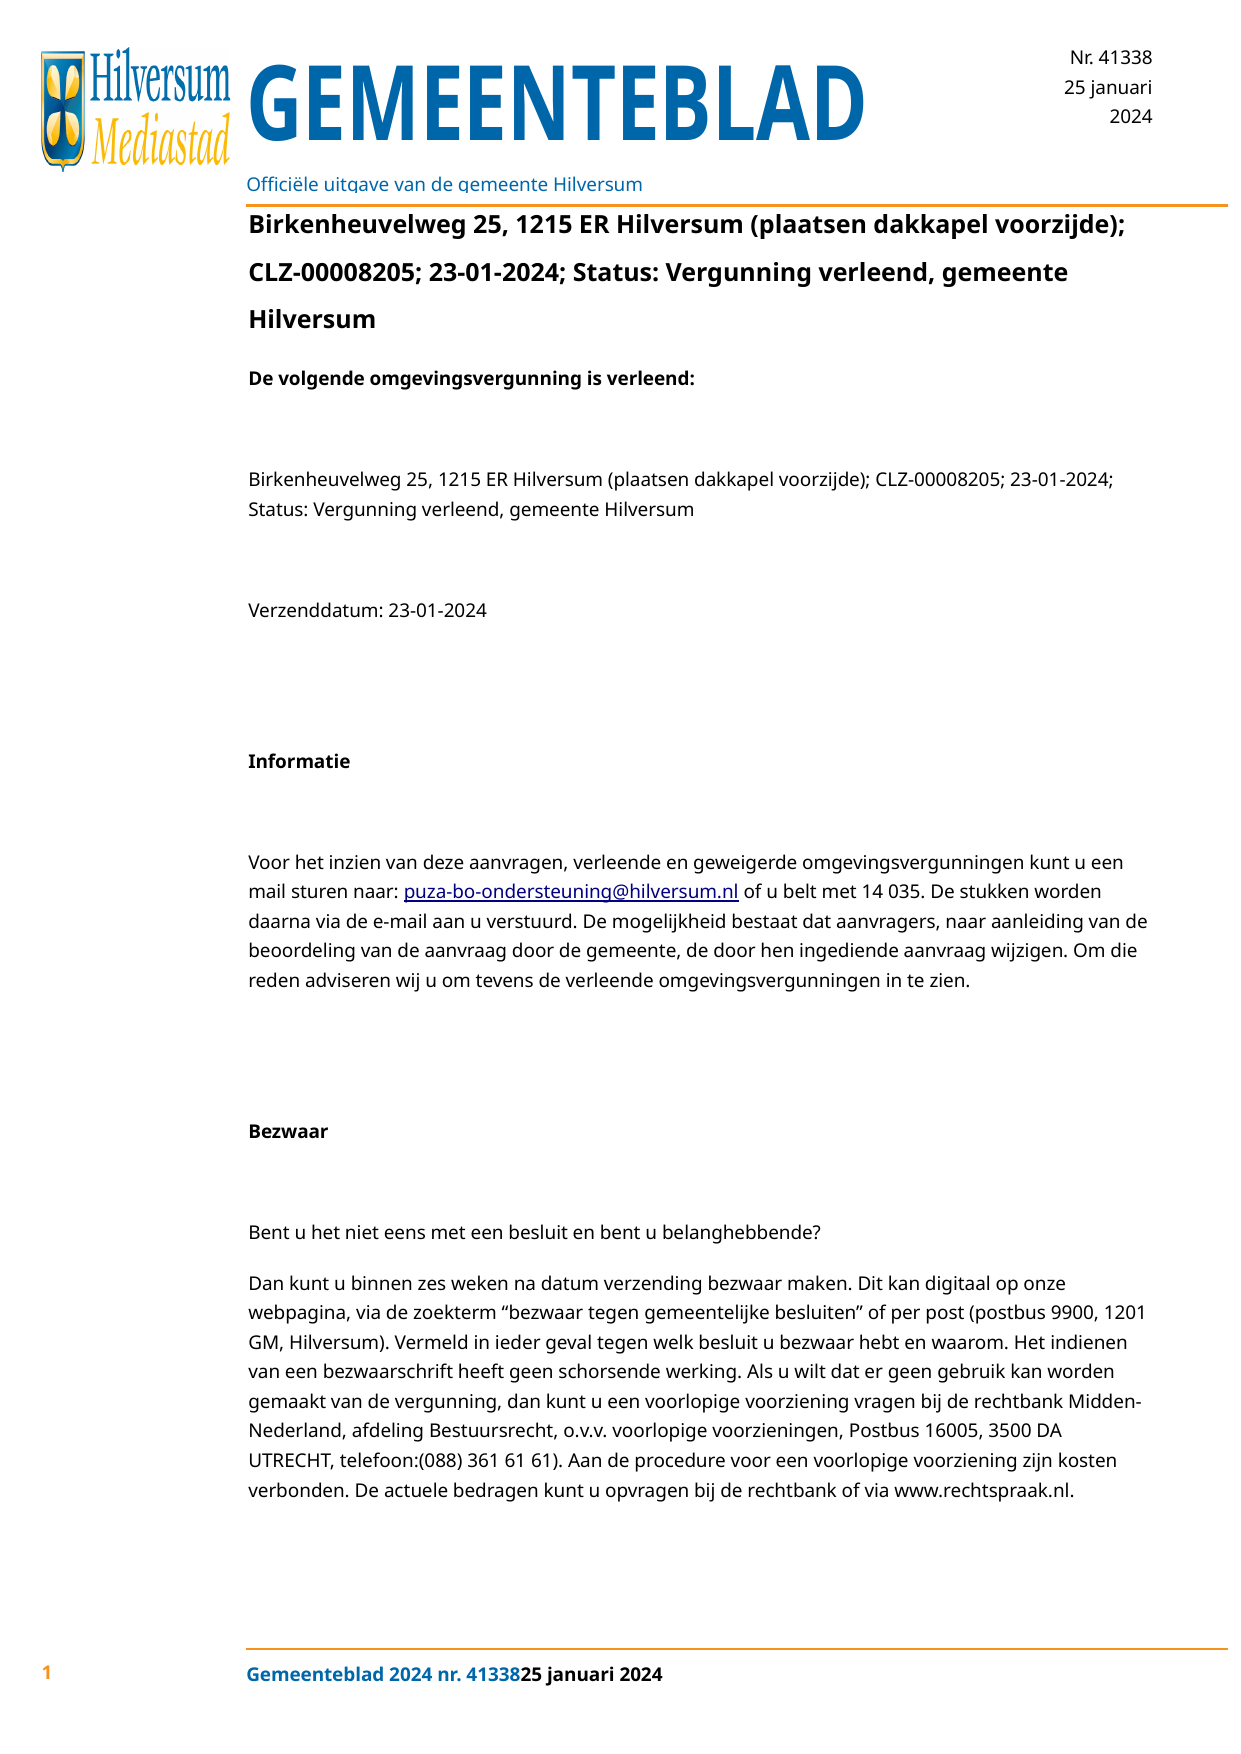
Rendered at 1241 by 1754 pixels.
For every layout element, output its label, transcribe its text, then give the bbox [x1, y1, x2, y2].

text Bent u het niet eens met een besluit en bent u belanghebbende? [248, 1219, 1152, 1245]
text De volgende omgevingsvergunning is verleend: [248, 366, 1152, 391]
text Bezwaar [248, 1118, 1152, 1144]
text Birkenheuvelweg 25, 1215 ER Hilversum (plaatsen dakkapel voorzijde); CLZ-00008205; 23-01-2024; Status: Vergunning verleend, gemeente Hilversum [248, 466, 1152, 522]
text Verzenddatum: 23-01-2024 [248, 597, 1152, 622]
picture [41, 47, 231, 172]
text Dan kunt u binnen zes weken na datum verzending bezwaar maken. Dit kan digitaal op onze webpagina, via de zoekterm “bezwaar tegen gemeentelijke besluiten” of per post (postbus 9900, 1201 GM, Hilversum). Vermeld in ieder geval tegen welk besluit u bezwaar hebt en waarom. Het indienen van een bezwaarschrift heeft geen schorsende werking. Als u wilt dat er geen gebruik kan worden gemaakt van de vergunning, dan kunt u een voorlopige voorziening vragen bij de rechtbank Midden-Nederland, afdeling Bestuursrecht, o.v.v. voorlopige voorzieningen, Postbus 16005, 3500 DA UTRECHT, telefoon:(088) 361 61 61). Aan de procedure voor een voorlopige voorziening zijn kosten verbonden. De actuele bedragen kunt u opvragen bij de rechtbank of via www.rechtspraak.nl. [248, 1270, 1152, 1502]
text Birkenheuvelweg 25, 1215 ER Hilversum (plaatsen dakkapel voorzijde); CLZ-00008205; 23-01-2024; Status: Vergunning verleend, gemeente Hilversum [248, 207, 1152, 336]
text Informatie [248, 748, 1152, 774]
text Voor het inzien van deze aanvragen, verleende en geweigerde omgevingsvergunningen kunt u een mail sturen naar: puza-bo-ondersteuning@hilversum.nl of u belt met 14 035. De stukken worden daarna via de e-mail aan u verstuurd. De mogelijkheid bestaat dat aanvragers, naar aanleiding van de beoordeling van de aanvraag door de gemeente, de door hen ingediende aanvraag wijzigen. Om die reden adviseren wij u om tevens de verleende omgevingsvergunningen in te zien. [248, 849, 1152, 993]
